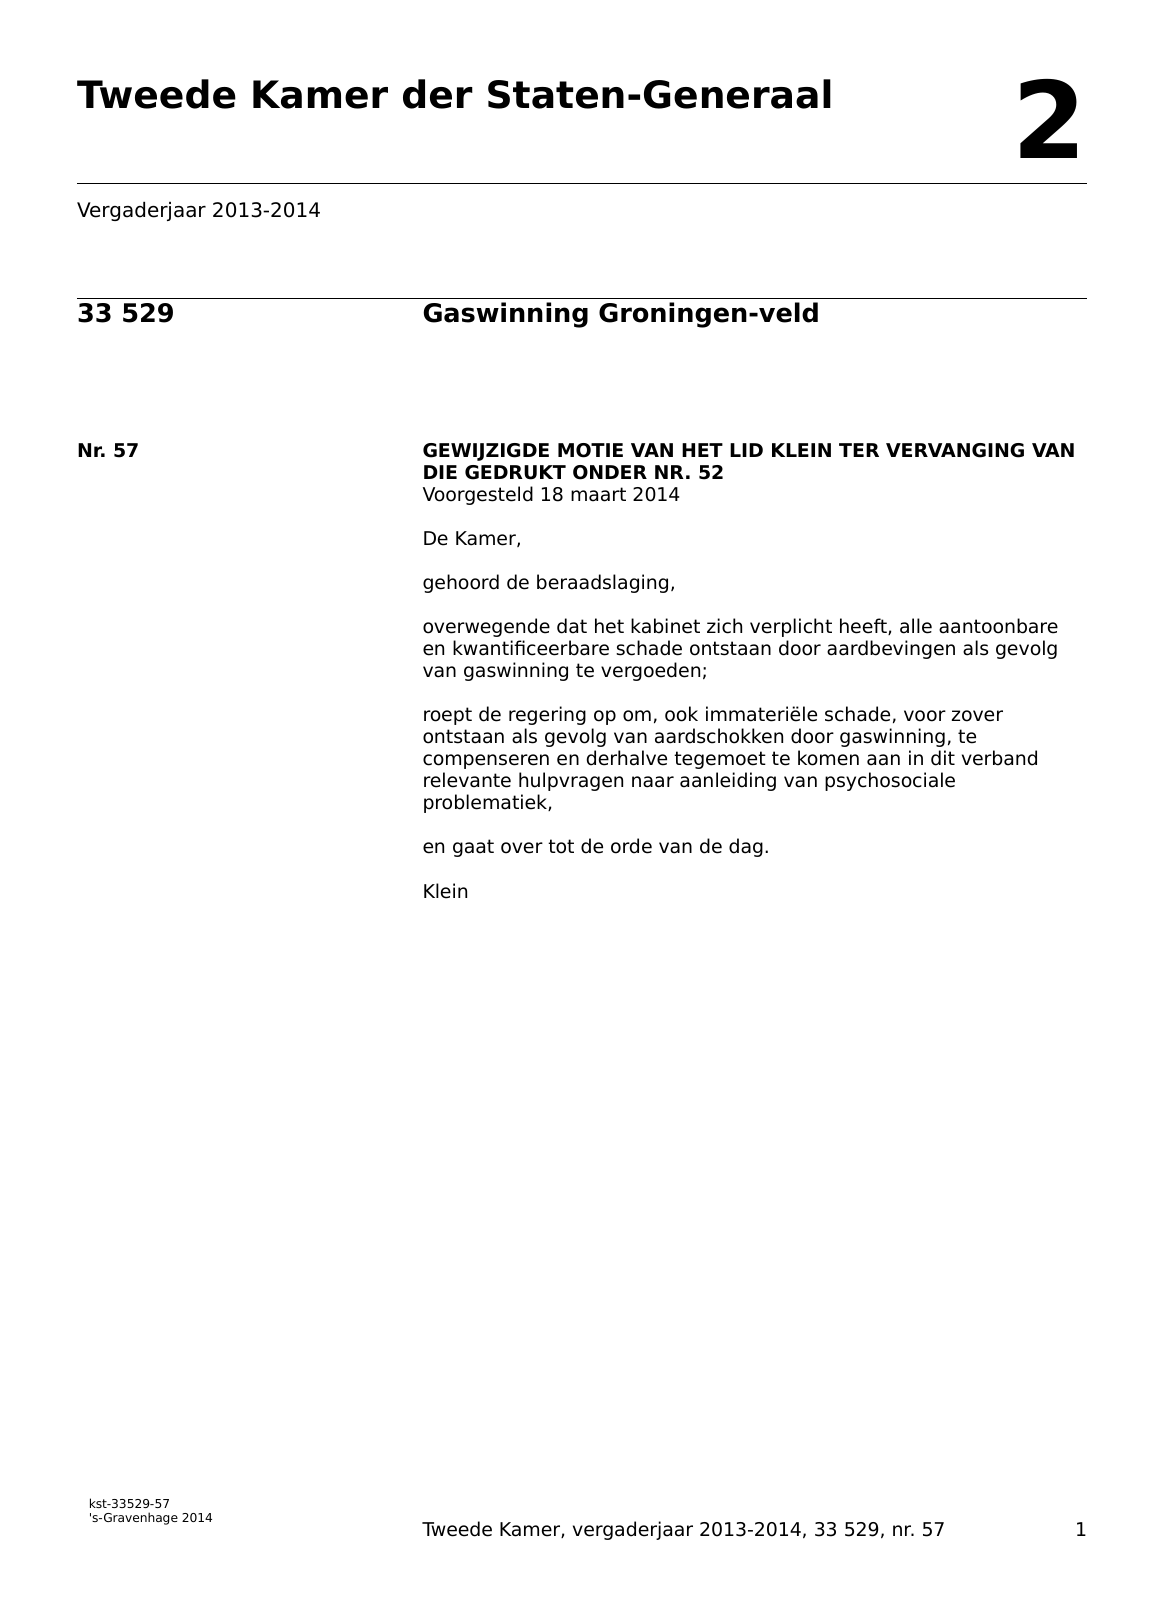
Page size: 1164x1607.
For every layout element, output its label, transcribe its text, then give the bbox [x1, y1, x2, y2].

text en gaat over tot de orde van de dag. [422, 836, 1087, 858]
text gehoord de beraadslaging, [422, 572, 1087, 594]
text kst-33529-57 [88, 1497, 323, 1511]
subtitle 33 529 Gaswinning Groningen-veld [77, 299, 1087, 329]
text Klein [422, 881, 1087, 902]
text Voorgesteld 18 maart 2014 [422, 484, 1087, 506]
table_header Tweede Kamer der Staten-Generaal [77, 59, 886, 183]
text De Kamer, [422, 528, 1087, 550]
text 's-Gravenhage 2014 [88, 1511, 323, 1525]
table_header 2 [886, 59, 1087, 183]
text overwegende dat het kabinet zich verplicht heeft, alle aantoonbare en kwantificeerbare schade ontstaan door aardbevingen als gevolg van gaswinning te vergoeden; [422, 616, 1087, 682]
text roept de regering op om, ook immateriële schade, voor zover ontstaan als gevolg van aardschokken door gaswinning, te compenseren en derhalve tegemoet te komen aan in dit verband relevante hulpvragen naar aanleiding van psychosociale problematiek, [422, 704, 1087, 814]
table_cell Vergaderjaar 2013-2014 [77, 184, 1087, 298]
subtitle Nr. 57 GEWIJZIGDE MOTIE VAN HET LID KLEIN TER VERVANGING VAN DIE GEDRUKT ONDER NR. 52 [77, 440, 1087, 484]
